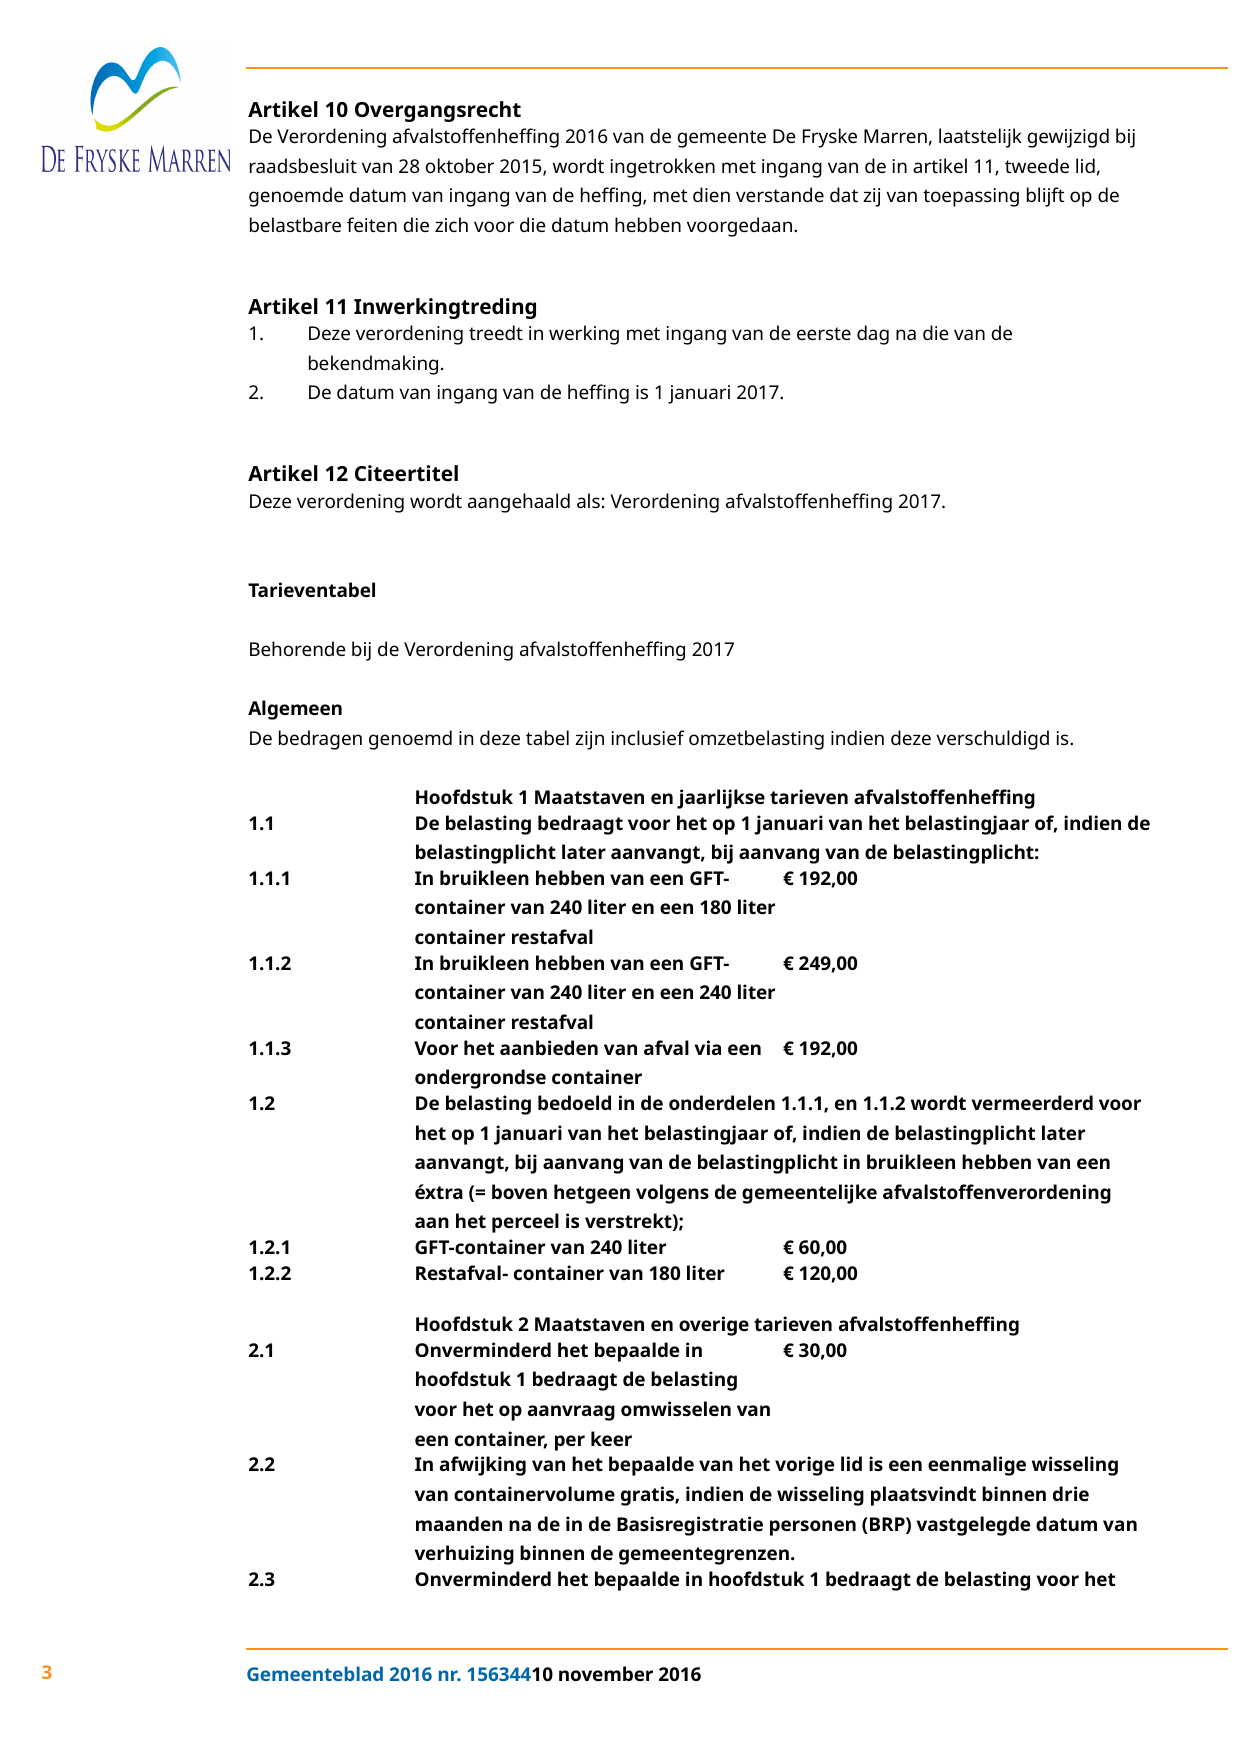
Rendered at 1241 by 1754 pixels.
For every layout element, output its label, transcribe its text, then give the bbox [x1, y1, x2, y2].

table_cell € 120,00 [783, 1260, 1152, 1286]
table_cell In bruikleen hebben van een GFT-container van 240 liter en een 180 liter container restafval [414, 865, 783, 950]
text Artikel 12 Citeertitel [248, 459, 1152, 488]
table_cell 1.1.3 [248, 1035, 414, 1090]
table_cell Voor het aanbieden van afval via een ondergrondse container [414, 1035, 783, 1090]
table_cell 2.1 [248, 1337, 414, 1452]
table_header [248, 784, 414, 810]
table_cell In afwijking van het bepaalde van het vorige lid is een eenmalige wisseling van containervolume gratis, indien de wisseling plaatsvindt binnen drie maanden na de in de Basisregistratie personen (BRP) vastgelegde datum van verhuizing binnen de gemeentegrenzen. [414, 1452, 1152, 1566]
table_cell GFT-container van 240 liter [414, 1234, 783, 1260]
table_cell Onverminderd het bepaalde in hoofdstuk 1 bedraagt de belasting voor het op aanvraag omwisselen van een container, per keer [414, 1337, 783, 1452]
table_cell De belasting bedraagt voor het op 1 januari van het belastingjaar of, indien de belastingplicht later aanvangt, bij aanvang van de belastingplicht: [414, 810, 1152, 865]
table_cell [414, 1286, 617, 1311]
text Tarieventabel [248, 577, 1152, 602]
table_cell 1.2 [248, 1090, 414, 1234]
table_cell Hoofdstuk 2 Maatstaven en overige tarieven afvalstoffenheffing [414, 1311, 1152, 1337]
text De Verordening afvalstoffenheffing 2016 van de gemeente De Fryske Marren, laatstelijk gewijzigd bij raadsbesluit van 28 oktober 2015, wordt ingetrokken met ingang van de in artikel 11, tweede lid, genoemde datum van ingang van de heffing, met dien verstande dat zij van toepassing blijft op de belastbare feiten die zich voor die datum hebben voorgedaan. [248, 123, 1152, 238]
table_cell 1.2.1 [248, 1234, 414, 1260]
table_cell [248, 1311, 414, 1337]
table_cell 1.1.2 [248, 950, 414, 1035]
table_cell [248, 1286, 414, 1311]
text Artikel 11 Inwerkingtreding [248, 292, 1152, 320]
table_cell De belasting bedoeld in de onderdelen 1.1.1, en 1.1.2 wordt vermeerderd voor het op 1 januari van het belastingjaar of, indien de belastingplicht later aanvangt, bij aanvang van de belastingplicht in bruikleen hebben van een éxtra (= boven hetgeen volgens de gemeentelijke afvalstoffenverordening aan het perceel is verstrekt); [414, 1090, 1152, 1234]
table_cell [783, 1286, 1152, 1311]
table_header Hoofdstuk 1 Maatstaven en jaarlijkse tarieven afvalstoffenheffing [414, 784, 1152, 810]
table_cell € 30,00 [783, 1337, 1152, 1452]
picture [41, 47, 231, 172]
text Artikel 10 Overgangsrecht [248, 95, 1152, 123]
text De bedragen genoemd in deze tabel zijn inclusief omzetbelasting indien deze verschuldigd is. [248, 725, 1152, 750]
table_cell In bruikleen hebben van een GFT-container van 240 liter en een 240 liter container restafval [414, 950, 783, 1035]
text Algemeen [248, 695, 1152, 721]
list De datum van ingang van de heffing is 1 januari 2017. [248, 379, 1152, 405]
text Behorende bij de Verordening afvalstoffenheffing 2017 [248, 636, 1152, 662]
table_cell € 192,00 [783, 1035, 1152, 1090]
table_cell 2.3 [248, 1566, 414, 1592]
table_cell Restafval- container van 180 liter [414, 1260, 783, 1286]
table_cell Onverminderd het bepaalde in hoofdstuk 1 bedraagt de belasting voor het [414, 1566, 1152, 1592]
table_cell 1.1.1 [248, 865, 414, 950]
table_cell [617, 1286, 783, 1311]
list Deze verordening treedt in werking met ingang van de eerste dag na die van de bekendmaking. [248, 320, 1152, 376]
table_cell € 249,00 [783, 950, 1152, 1035]
table_cell € 192,00 [783, 865, 1152, 950]
text Deze verordening wordt aangehaald als: Verordening afvalstoffenheffing 2017. [248, 488, 1152, 514]
table_cell € 60,00 [783, 1234, 1152, 1260]
table_cell 1.2.2 [248, 1260, 414, 1286]
table_cell 2.2 [248, 1452, 414, 1566]
table_cell 1.1 [248, 810, 414, 865]
